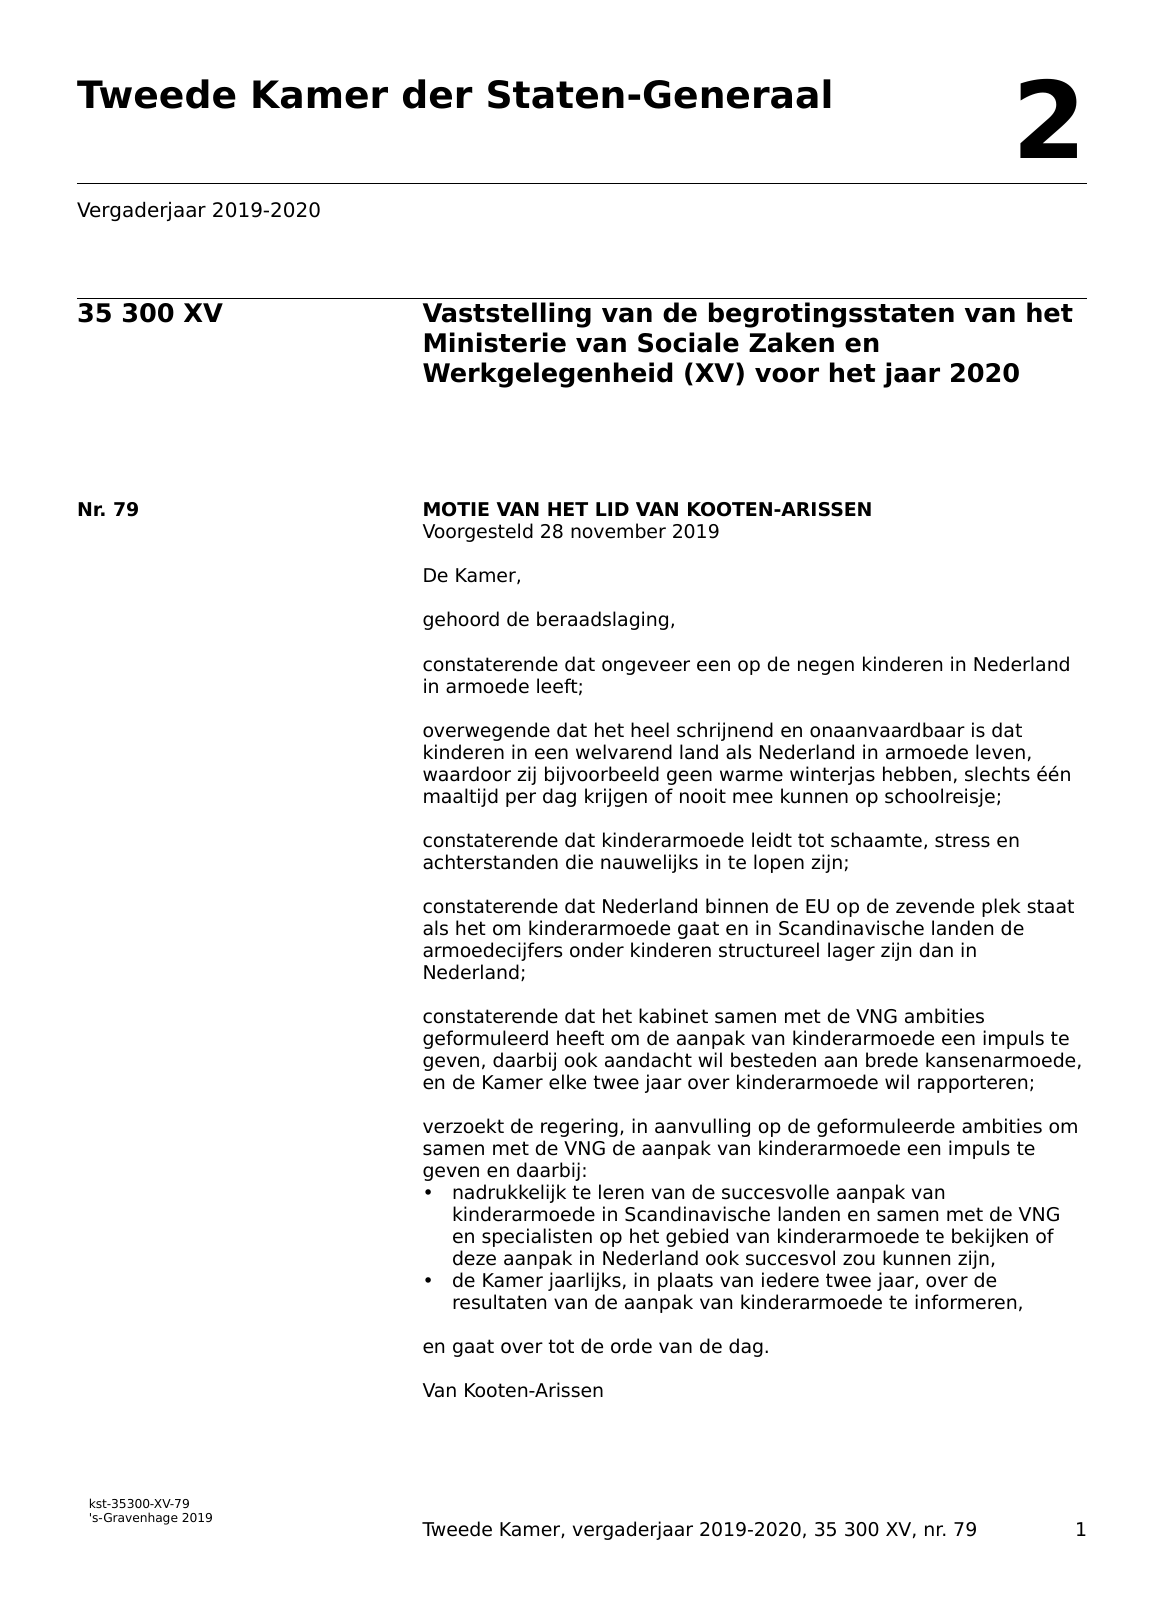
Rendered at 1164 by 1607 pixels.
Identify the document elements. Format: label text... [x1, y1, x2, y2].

text 's-Gravenhage 2019 [88, 1511, 323, 1525]
text Voorgesteld 28 november 2019 [422, 521, 1087, 543]
text Van Kooten-Arissen [422, 1380, 1087, 1402]
text en gaat over tot de orde van de dag. [422, 1336, 1087, 1358]
table_cell Vergaderjaar 2019-2020 [77, 184, 1087, 298]
subtitle Nr. 79 MOTIE VAN HET LID VAN KOOTEN-ARISSEN [77, 499, 1087, 521]
text kst-35300-XV-79 [88, 1497, 323, 1511]
text • de Kamer jaarlijks, in plaats van iedere twee jaar, over de resultaten van de aanpak van kinderarmoede te informeren, [422, 1270, 1087, 1314]
text • nadrukkelijk te leren van de succesvolle aanpak van kinderarmoede in Scandinavische landen en samen met de VNG en specialisten op het gebied van kinderarmoede te bekijken of deze aanpak in Nederland ook succesvol zou kunnen zijn, [422, 1182, 1087, 1270]
text De Kamer, [422, 565, 1087, 587]
table_header 2 [886, 59, 1087, 183]
text verzoekt de regering, in aanvulling op de geformuleerde ambities om samen met de VNG de aanpak van kinderarmoede een impuls te geven en daarbij: [422, 1116, 1087, 1182]
text overwegende dat het heel schrijnend en onaanvaardbaar is dat kinderen in een welvarend land als Nederland in armoede leven, waardoor zij bijvoorbeeld geen warme winterjas hebben, slechts één maaltijd per dag krijgen of nooit mee kunnen op schoolreisje; [422, 720, 1087, 808]
text constaterende dat het kabinet samen met de VNG ambities geformuleerd heeft om de aanpak van kinderarmoede een impuls te geven, daarbij ook aandacht wil besteden aan brede kansenarmoede, en de Kamer elke twee jaar over kinderarmoede wil rapporteren; [422, 1006, 1087, 1094]
text gehoord de beraadslaging, [422, 609, 1087, 631]
text constaterende dat kinderarmoede leidt tot schaamte, stress en achterstanden die nauwelijks in te lopen zijn; [422, 830, 1087, 874]
table_header Tweede Kamer der Staten-Generaal [77, 59, 886, 183]
text constaterende dat ongeveer een op de negen kinderen in Nederland in armoede leeft; [422, 653, 1087, 697]
text constaterende dat Nederland binnen de EU op de zevende plek staat als het om kinderarmoede gaat en in Scandinavische landen de armoedecijfers onder kinderen structureel lager zijn dan in Nederland; [422, 896, 1087, 984]
subtitle 35 300 XV Vaststelling van de begrotingsstaten van het Ministerie van Sociale Zaken en Werkgelegenheid (XV) voor het jaar 2020 [77, 299, 1087, 388]
